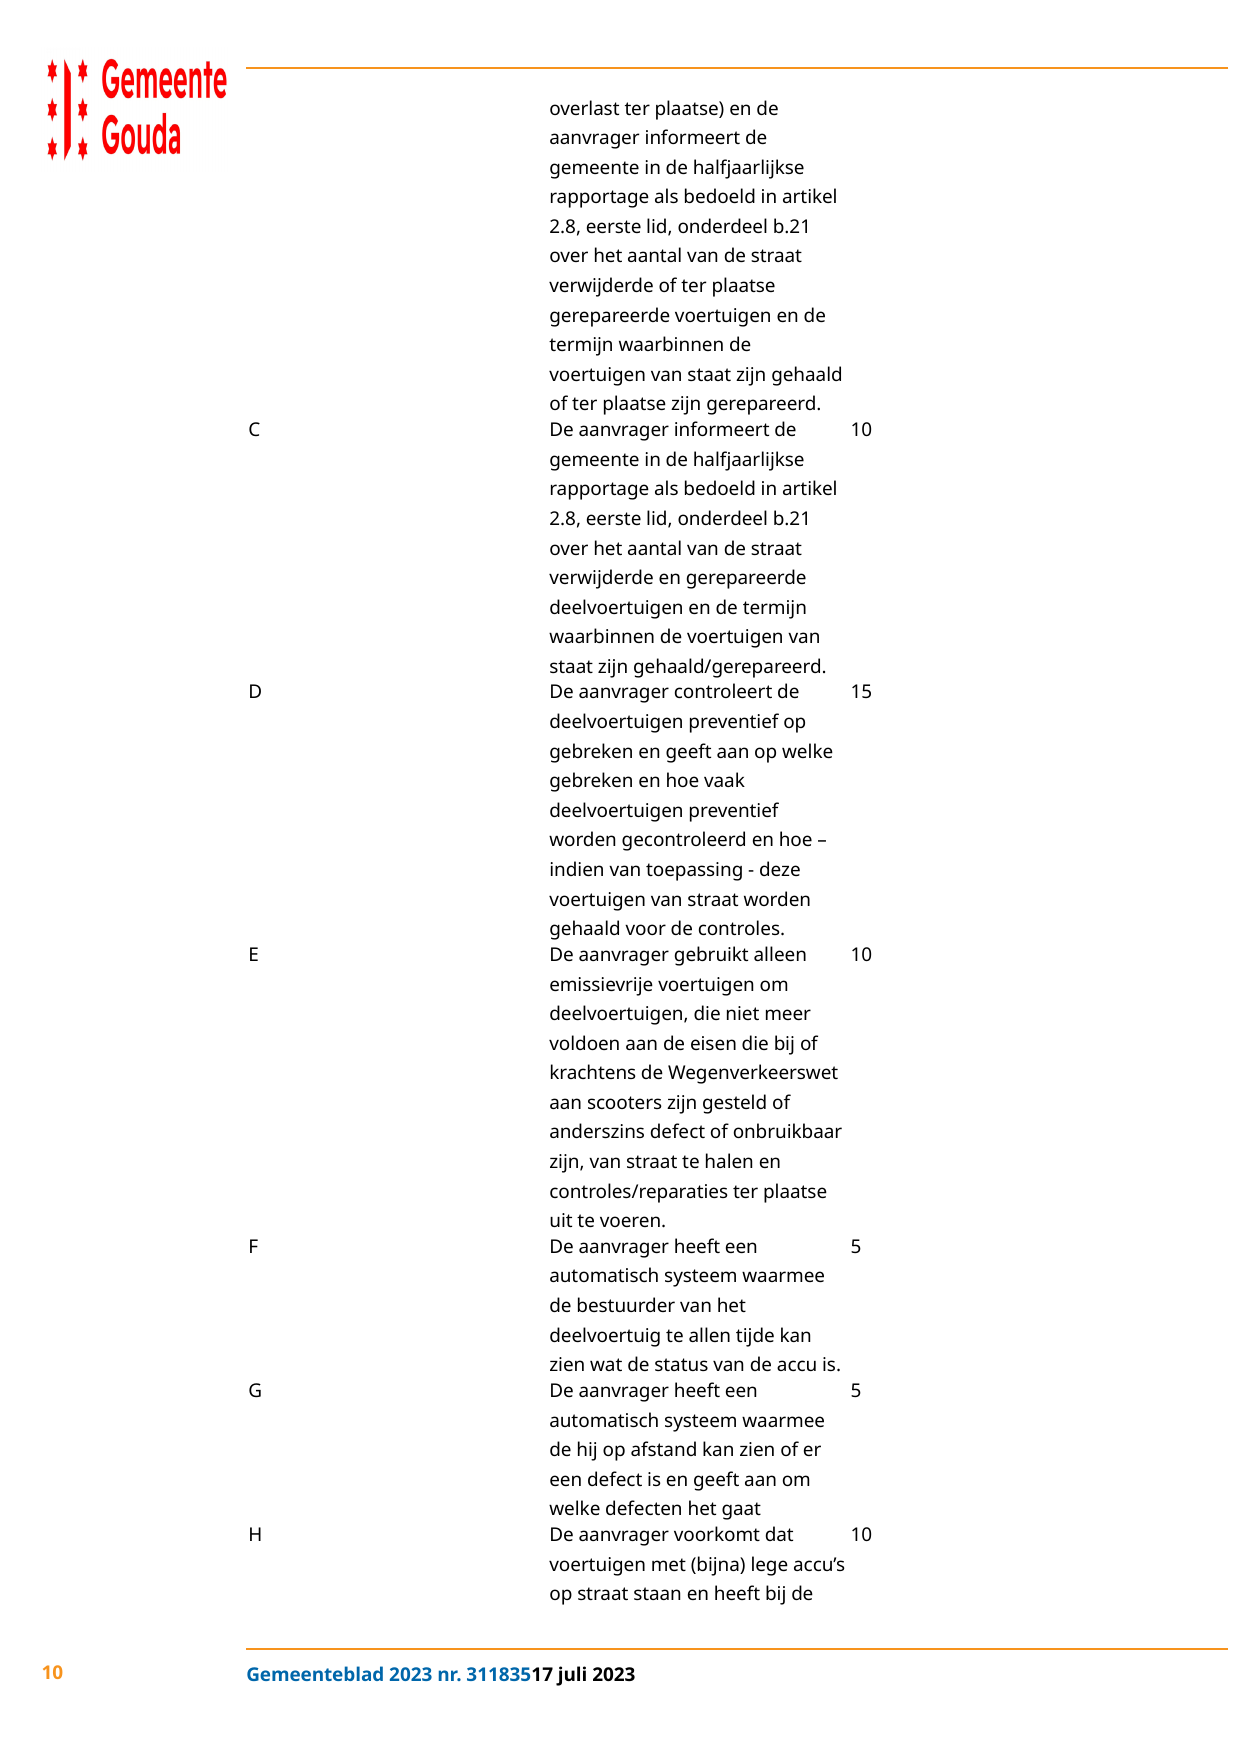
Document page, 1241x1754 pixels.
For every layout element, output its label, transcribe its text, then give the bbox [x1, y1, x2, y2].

table_cell 5 [850, 1377, 1152, 1521]
table_cell De aanvrager controleert de deelvoertuigen preventief op gebreken en geeft aan op welke gebreken en hoe vaak deelvoertuigen preventief worden gecontroleerd en hoe – indien van toepassing - deze voertuigen van straat worden gehaald voor de controles. [549, 679, 850, 941]
table_cell De aanvrager informeert de gemeente in de halfjaarlijkse rapportage als bedoeld in artikel 2.8, eerste lid, onderdeel b.21 over het aantal van de straat verwijderde en gerepareerde deelvoertuigen en de termijn waarbinnen de voertuigen van staat zijn gehaald/gerepareerd. [549, 416, 850, 679]
table_cell De aanvrager gebruikt alleen emissievrije voertuigen om deelvoertuigen, die niet meer voldoen aan de eisen die bij of krachtens de Wegenverkeerswet aan scooters zijn gesteld of anderszins defect of onbruikbaar zijn, van straat te halen en controles/reparaties ter plaatse uit te voeren. [549, 941, 850, 1233]
table_cell H [248, 1521, 549, 1606]
table_cell overlast ter plaatse) en de aanvrager informeert de gemeente in de halfjaarlijkse rapportage als bedoeld in artikel 2.8, eerste lid, onderdeel b.21 over het aantal van de straat verwijderde of ter plaatse gerepareerde voertuigen en de termijn waarbinnen de voertuigen van staat zijn gehaald of ter plaatse zijn gerepareerd. [549, 95, 850, 416]
table_cell C [248, 416, 549, 679]
table_cell De aanvrager heeft een automatisch systeem waarmee de bestuurder van het deelvoertuig te allen tijde kan zien wat de status van de accu is. [549, 1233, 850, 1377]
table_cell D [248, 679, 549, 941]
table_cell 5 [850, 1233, 1152, 1377]
table_cell 10 [850, 416, 1152, 679]
table_cell F [248, 1233, 549, 1377]
table_cell 15 [850, 679, 1152, 941]
table_cell G [248, 1377, 549, 1521]
picture [41, 47, 231, 172]
table_cell De aanvrager voorkomt dat voertuigen met (bijna) lege accu’s op straat staan en heeft bij de [549, 1521, 850, 1606]
table_cell 10 [850, 1521, 1152, 1606]
table_cell De aanvrager heeft een automatisch systeem waarmee de hij op afstand kan zien of er een defect is en geeft aan om welke defecten het gaat [549, 1377, 850, 1521]
table_cell 10 [850, 941, 1152, 1233]
table_cell E [248, 941, 549, 1233]
table_cell [850, 95, 1152, 416]
table_cell [248, 95, 549, 416]
